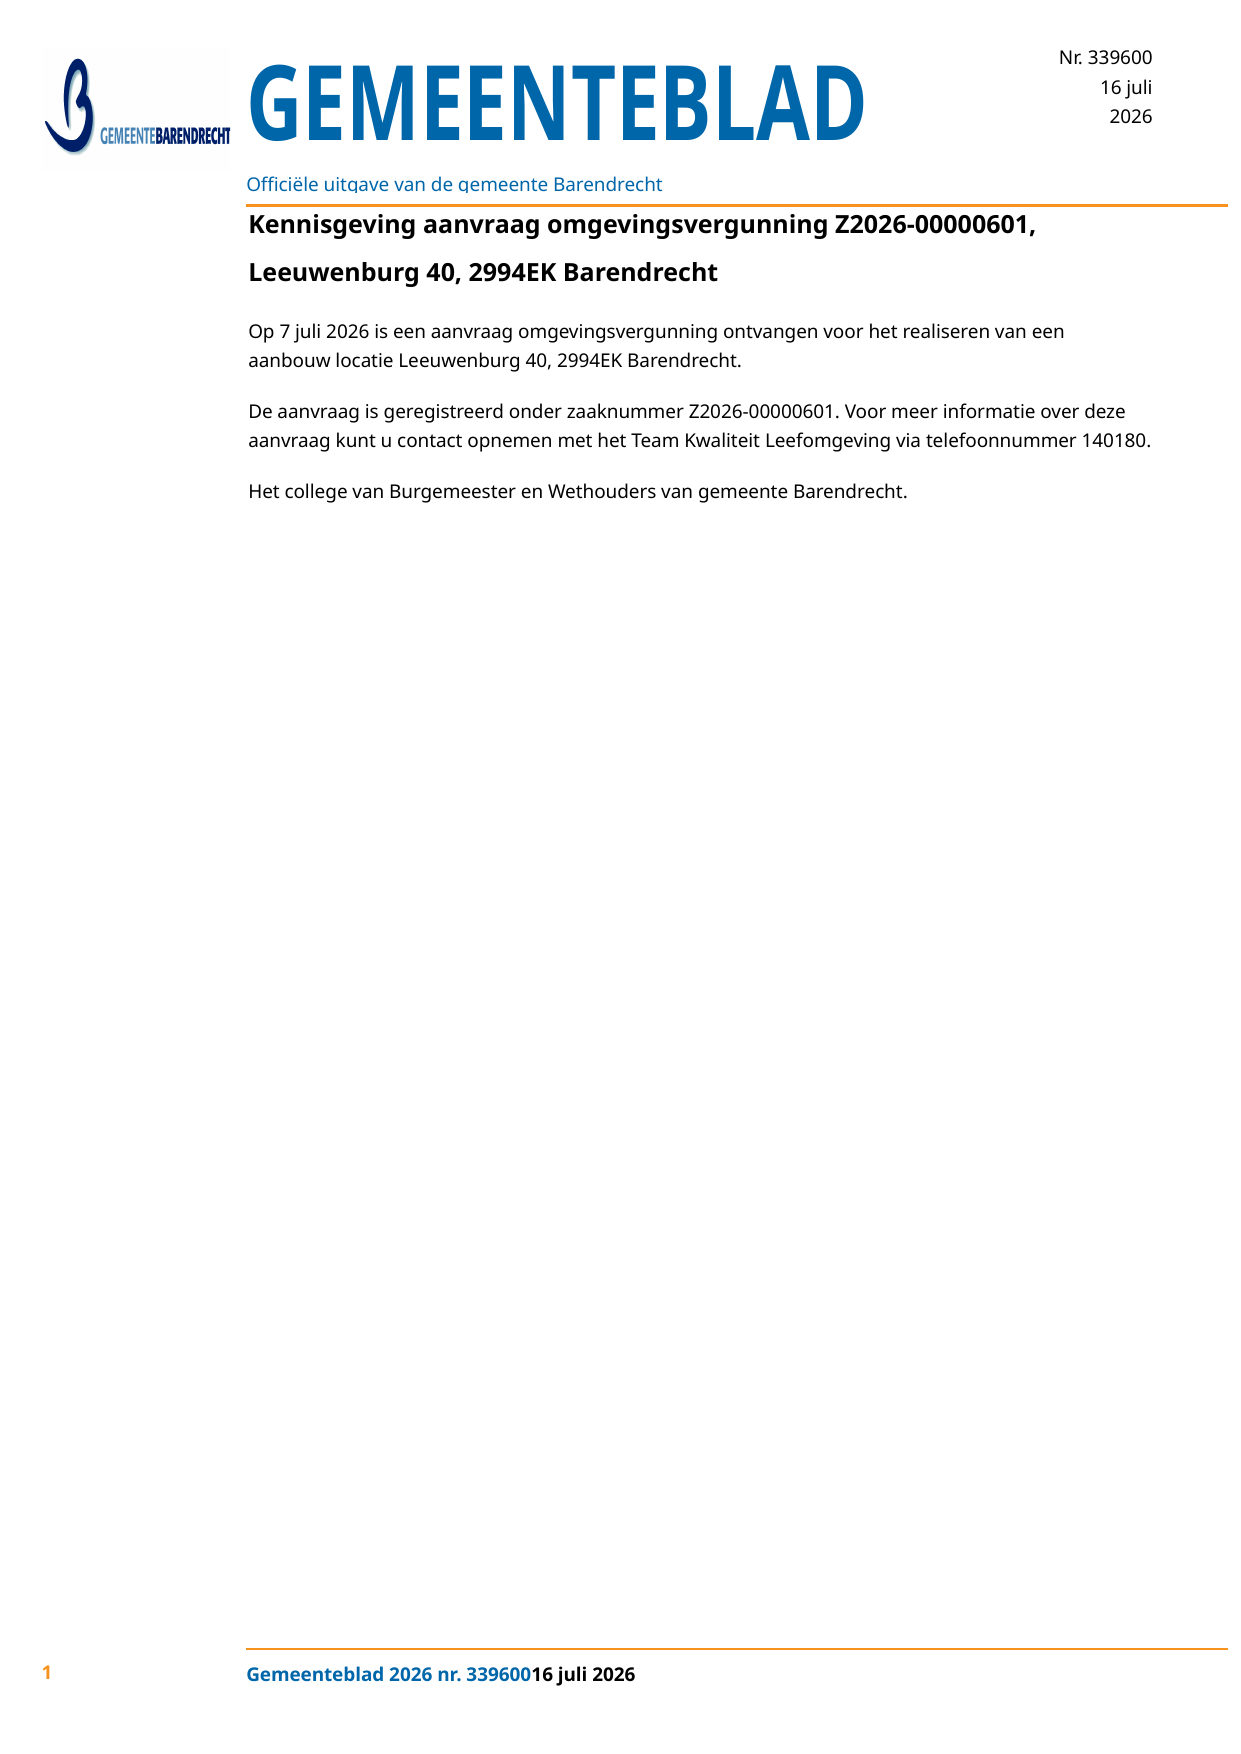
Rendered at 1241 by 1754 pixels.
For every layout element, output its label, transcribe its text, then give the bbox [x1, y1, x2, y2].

text Kennisgeving aanvraag omgevingsvergunning Z2026-00000601, Leeuwenburg 40, 2994EK Barendrecht [248, 207, 1152, 288]
text De aanvraag is geregistreerd onder zaaknummer Z2026-00000601. Voor meer informatie over deze aanvraag kunt u contact opnemen met het Team Kwaliteit Leefomgeving via telefoonnummer 140180. [248, 398, 1152, 453]
text Het college van Burgemeester en Wethouders van gemeente Barendrecht. [248, 478, 1152, 504]
text Op 7 juli 2026 is een aanvraag omgevingsvergunning ontvangen voor het realiseren van een aanbouw locatie Leeuwenburg 40, 2994EK Barendrecht. [248, 318, 1152, 373]
picture [41, 47, 231, 172]
